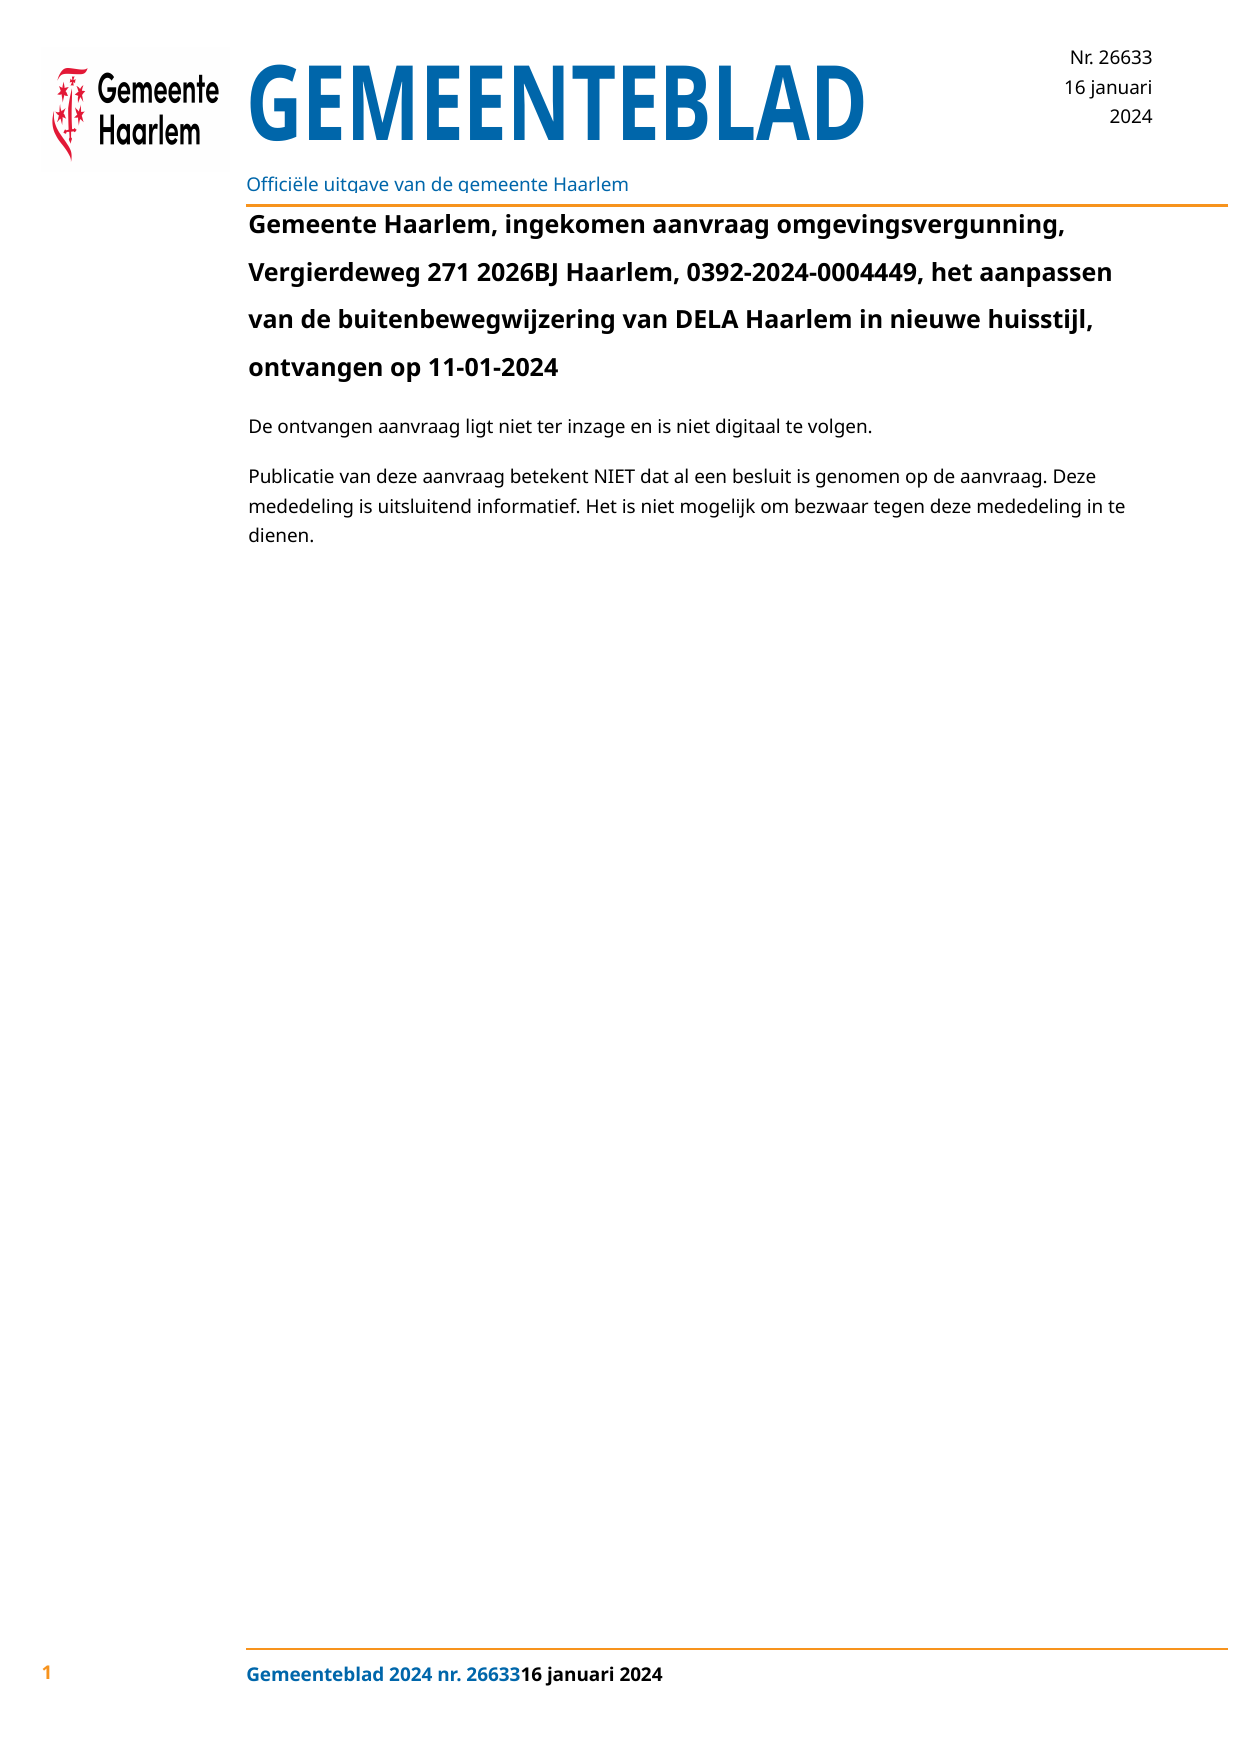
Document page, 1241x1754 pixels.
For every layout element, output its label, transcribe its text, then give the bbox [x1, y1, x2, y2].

text Publicatie van deze aanvraag betekent NIET dat al een besluit is genomen op de aanvraag. Deze mededeling is uitsluitend informatief. Het is niet mogelijk om bezwaar tegen deze mededeling in te dienen. [248, 463, 1152, 548]
picture [41, 47, 231, 172]
text De ontvangen aanvraag ligt niet ter inzage en is niet digitaal te volgen. [248, 413, 1152, 439]
text Gemeente Haarlem, ingekomen aanvraag omgevingsvergunning, Vergierdeweg 271 2026BJ Haarlem, 0392-2024-0004449, het aanpassen van de buitenbewegwijzering van DELA Haarlem in nieuwe huisstijl, ontvangen op 11-01-2024 [248, 207, 1152, 384]
